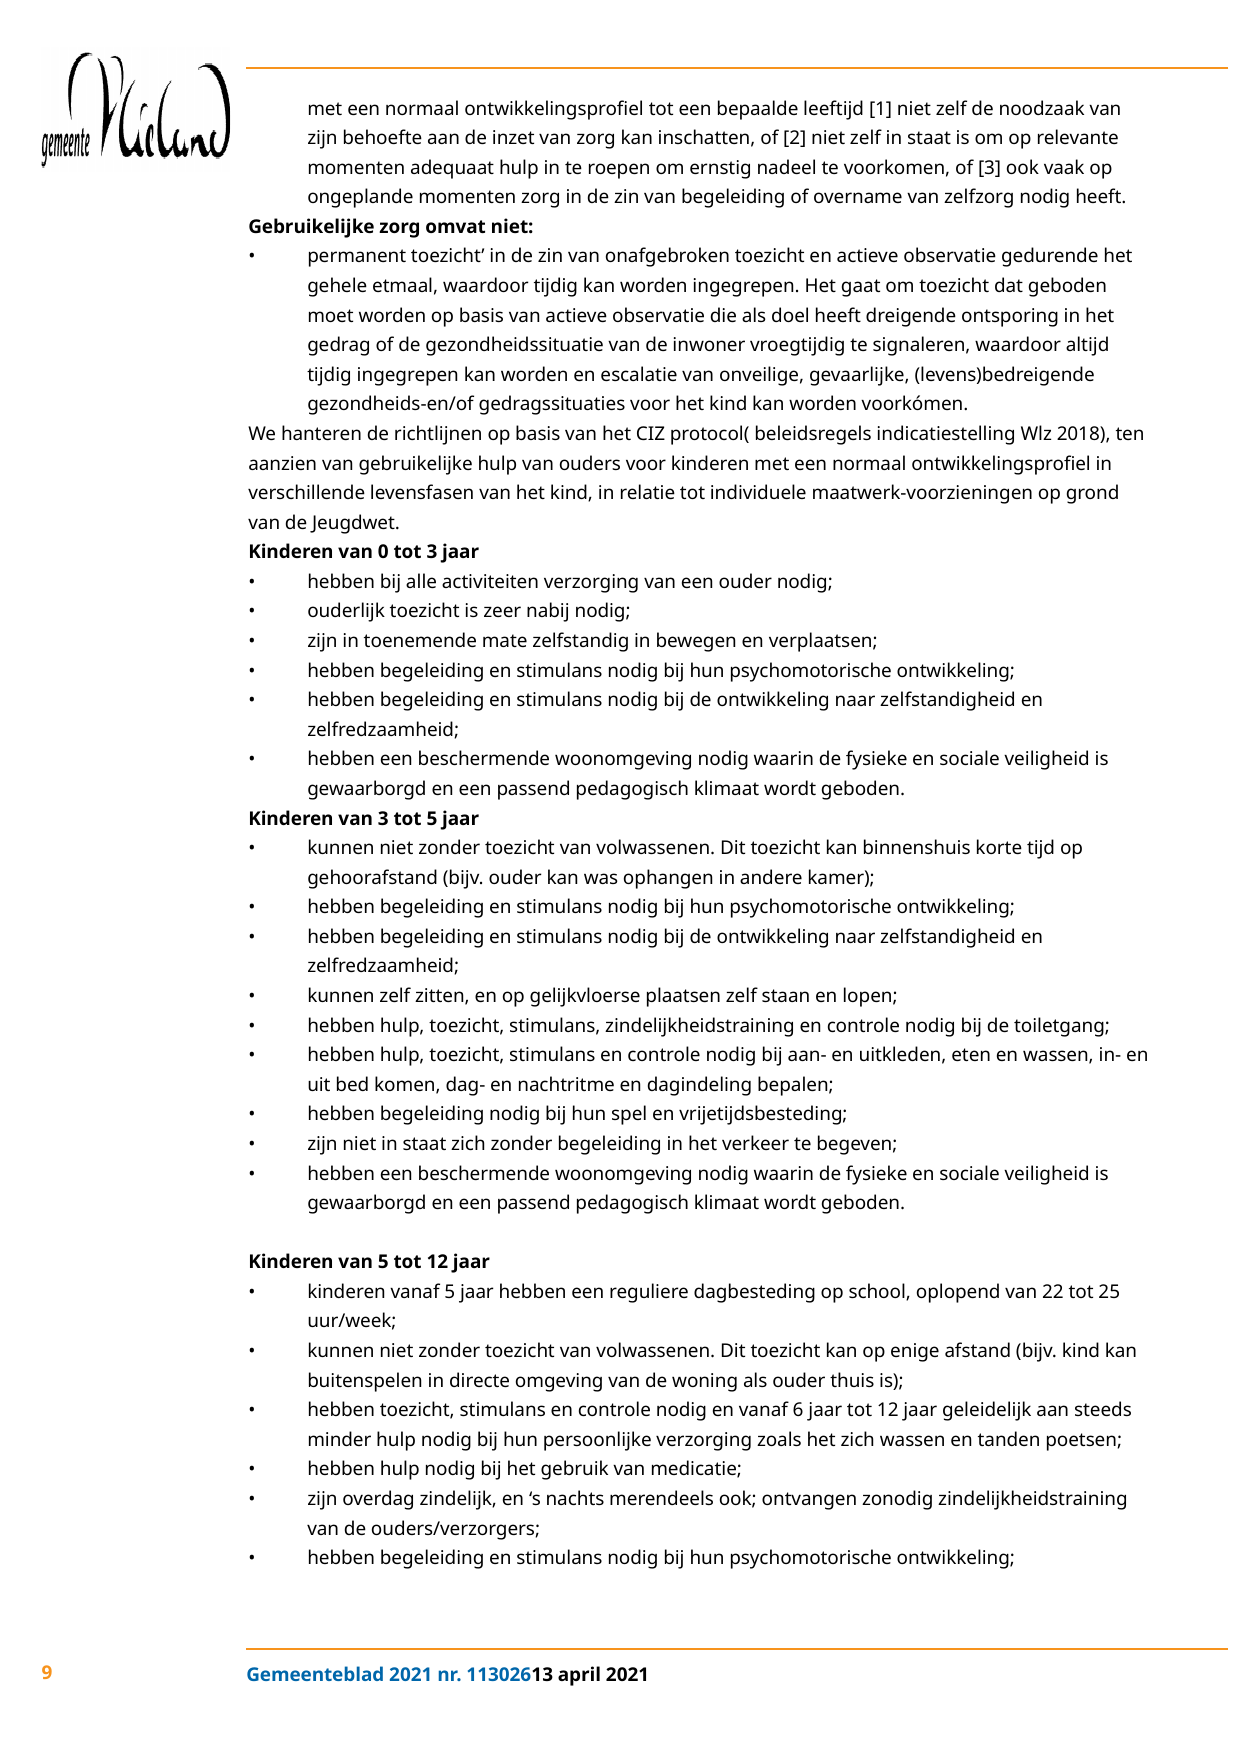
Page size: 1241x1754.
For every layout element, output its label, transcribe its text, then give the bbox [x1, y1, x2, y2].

text Kinderen van 3 tot 5 jaar [248, 805, 1152, 831]
list hebben bij alle activiteiten verzorging van een ouder nodig; [248, 568, 1152, 594]
list hebben een beschermende woonomgeving nodig waarin de fysieke en sociale veiligheid is gewaarborgd en een passend pedagogisch klimaat wordt geboden. [248, 746, 1152, 801]
text Kinderen van 5 tot 12 jaar [248, 1248, 1152, 1274]
list permanent toezicht’ in de zin van onafgebroken toezicht en actieve observatie gedurende het gehele etmaal, waardoor tijdig kan worden ingegrepen. Het gaat om toezicht dat geboden moet worden op basis van actieve observatie die als doel heeft dreigende ontsporing in het gedrag of de gezondheidssituatie van de inwoner vroegtijdig te signaleren, waardoor altijd tijdig ingegrepen kan worden en escalatie van onveilige, gevaarlijke, (levens)bedreigende gezondheids-en/of gedragssituaties voor het kind kan worden voorkómen. [248, 243, 1152, 416]
text Kinderen van 0 tot 3 jaar [248, 538, 1152, 564]
list hebben hulp, toezicht, stimulans en controle nodig bij aan- en uitkleden, eten en wassen, in- en uit bed komen, dag- en nachtritme en dagindeling bepalen; [248, 1041, 1152, 1097]
list hebben begeleiding en stimulans nodig bij hun psychomotorische ontwikkeling; [248, 1544, 1152, 1570]
list hebben begeleiding nodig bij hun spel en vrijetijdsbesteding; [248, 1101, 1152, 1126]
list met een normaal ontwikkelingsprofiel tot een bepaalde leeftijd [1] niet zelf de noodzaak van zijn behoefte aan de inzet van zorg kan inschatten, of [2] niet zelf in staat is om op relevante momenten adequaat hulp in te roepen om ernstig nadeel te voorkomen, of [3] ook vaak op ongeplande momenten zorg in de zin van begeleiding of overname van zelfzorg nodig heeft. [248, 95, 1152, 209]
list ouderlijk toezicht is zeer nabij nodig; [248, 598, 1152, 623]
list kinderen vanaf 5 jaar hebben een reguliere dagbesteding op school, oplopend van 22 tot 25 uur/week; [248, 1278, 1152, 1333]
list hebben hulp nodig bij het gebruik van medicatie; [248, 1456, 1152, 1481]
list hebben begeleiding en stimulans nodig bij hun psychomotorische ontwikkeling; [248, 893, 1152, 919]
list hebben begeleiding en stimulans nodig bij de ontwikkeling naar zelfstandigheid en zelfredzaamheid; [248, 686, 1152, 742]
list kunnen niet zonder toezicht van volwassenen. Dit toezicht kan op enige afstand (bijv. kind kan buitenspelen in directe omgeving van de woning als ouder thuis is); [248, 1337, 1152, 1393]
text Gebruikelijke zorg omvat niet: [248, 213, 1152, 239]
list hebben begeleiding en stimulans nodig bij hun psychomotorische ontwikkeling; [248, 657, 1152, 683]
list hebben hulp, toezicht, stimulans, zindelijkheidstraining en controle nodig bij de toiletgang; [248, 1012, 1152, 1038]
list hebben begeleiding en stimulans nodig bij de ontwikkeling naar zelfstandigheid en zelfredzaamheid; [248, 923, 1152, 978]
picture [41, 47, 231, 172]
text We hanteren de richtlijnen op basis van het CIZ protocol( beleidsregels indicatiestelling Wlz 2018), ten aanzien van gebruikelijke hulp van ouders voor kinderen met een normaal ontwikkelingsprofiel in verschillende levensfasen van het kind, in relatie tot individuele maatwerk-voorzieningen op grond van de Jeugdwet. [248, 420, 1152, 535]
list zijn in toenemende mate zelfstandig in bewegen en verplaatsen; [248, 627, 1152, 653]
list kunnen zelf zitten, en op gelijkvloerse plaatsen zelf staan en lopen; [248, 982, 1152, 1008]
list zijn niet in staat zich zonder begeleiding in het verkeer te begeven; [248, 1130, 1152, 1156]
list hebben toezicht, stimulans en controle nodig en vanaf 6 jaar tot 12 jaar geleidelijk aan steeds minder hulp nodig bij hun persoonlijke verzorging zoals het zich wassen en tanden poetsen; [248, 1396, 1152, 1452]
list kunnen niet zonder toezicht van volwassenen. Dit toezicht kan binnenshuis korte tijd op gehoorafstand (bijv. ouder kan was ophangen in andere kamer); [248, 834, 1152, 890]
list hebben een beschermende woonomgeving nodig waarin de fysieke en sociale veiligheid is gewaarborgd en een passend pedagogisch klimaat wordt geboden. [248, 1160, 1152, 1215]
list zijn overdag zindelijk, en ‘s nachts merendeels ook; ontvangen zonodig zindelijkheidstraining van de ouders/verzorgers; [248, 1485, 1152, 1541]
